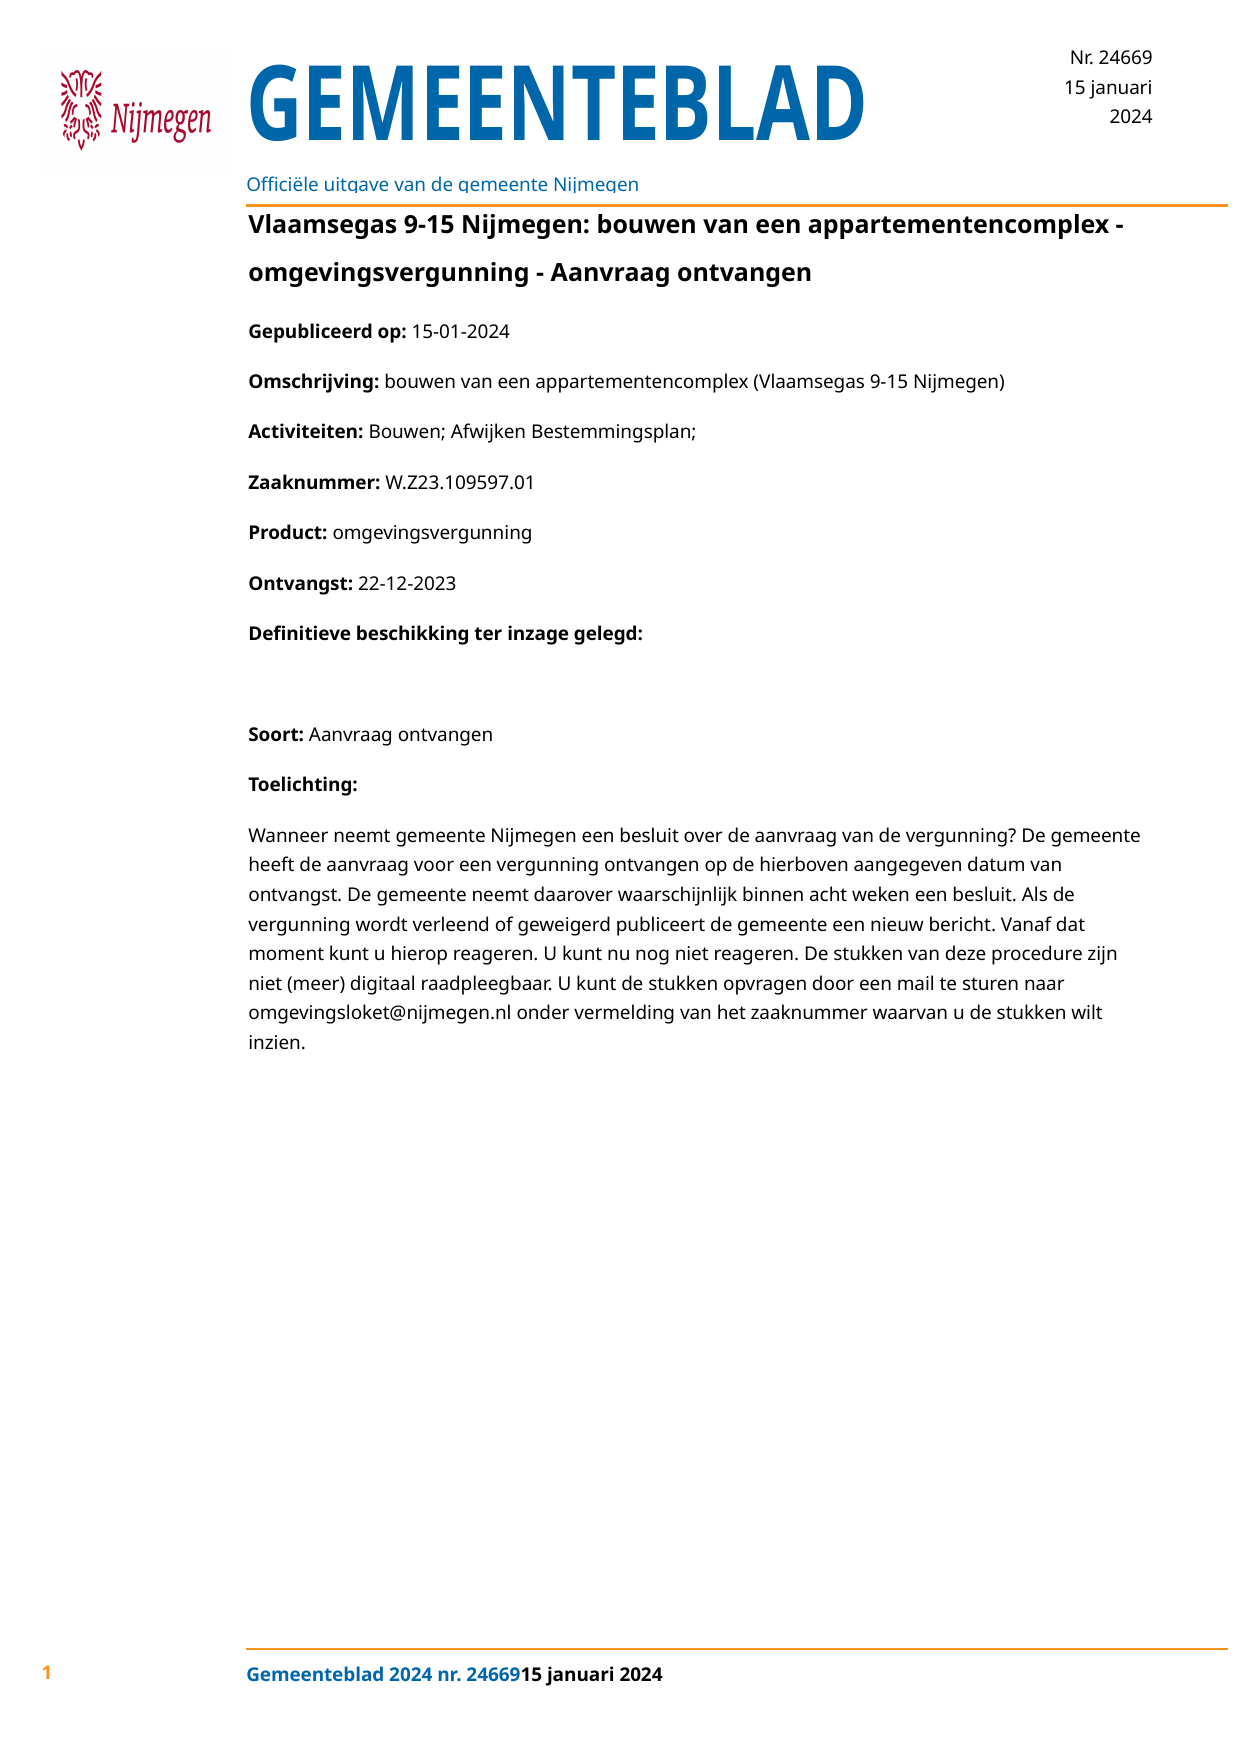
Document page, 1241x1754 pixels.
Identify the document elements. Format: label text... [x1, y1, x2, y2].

text Ontvangst: 22-12-2023 [248, 570, 1152, 596]
text Activiteiten: Bouwen; Afwijken Bestemmingsplan; [248, 419, 1152, 444]
picture [41, 47, 231, 172]
text Vlaamsegas 9-15 Nijmegen: bouwen van een appartementencomplex - omgevingsvergunning - Aanvraag ontvangen [248, 207, 1152, 288]
text Zaaknummer: W.Z23.109597.01 [248, 469, 1152, 495]
text Product: omgevingsvergunning [248, 519, 1152, 545]
text Wanneer neemt gemeente Nijmegen een besluit over de aanvraag van de vergunning? De gemeente heeft de aanvraag voor een vergunning ontvangen op de hierboven aangegeven datum van ontvangst. De gemeente neemt daarover waarschijnlijk binnen acht weken een besluit. Als de vergunning wordt verleend of geweigerd publiceert de gemeente een nieuw bericht. Vanaf dat moment kunt u hierop reageren. U kunt nu nog niet reageren. De stukken van deze procedure zijn niet (meer) digitaal raadpleegbaar. U kunt de stukken opvragen door een mail te sturen naar omgevingsloket@nijmegen.nl onder vermelding van het zaaknummer waarvan u de stukken wilt inzien. [248, 822, 1152, 1055]
text Omschrijving: bouwen van een appartementencomplex (Vlaamsegas 9-15 Nijmegen) [248, 368, 1152, 394]
text Gepubliceerd op: 15-01-2024 [248, 318, 1152, 344]
text Definitieve beschikking ter inzage gelegd: [248, 620, 1152, 646]
text Toelichting: [248, 772, 1152, 797]
text Soort: Aanvraag ontvangen [248, 721, 1152, 747]
